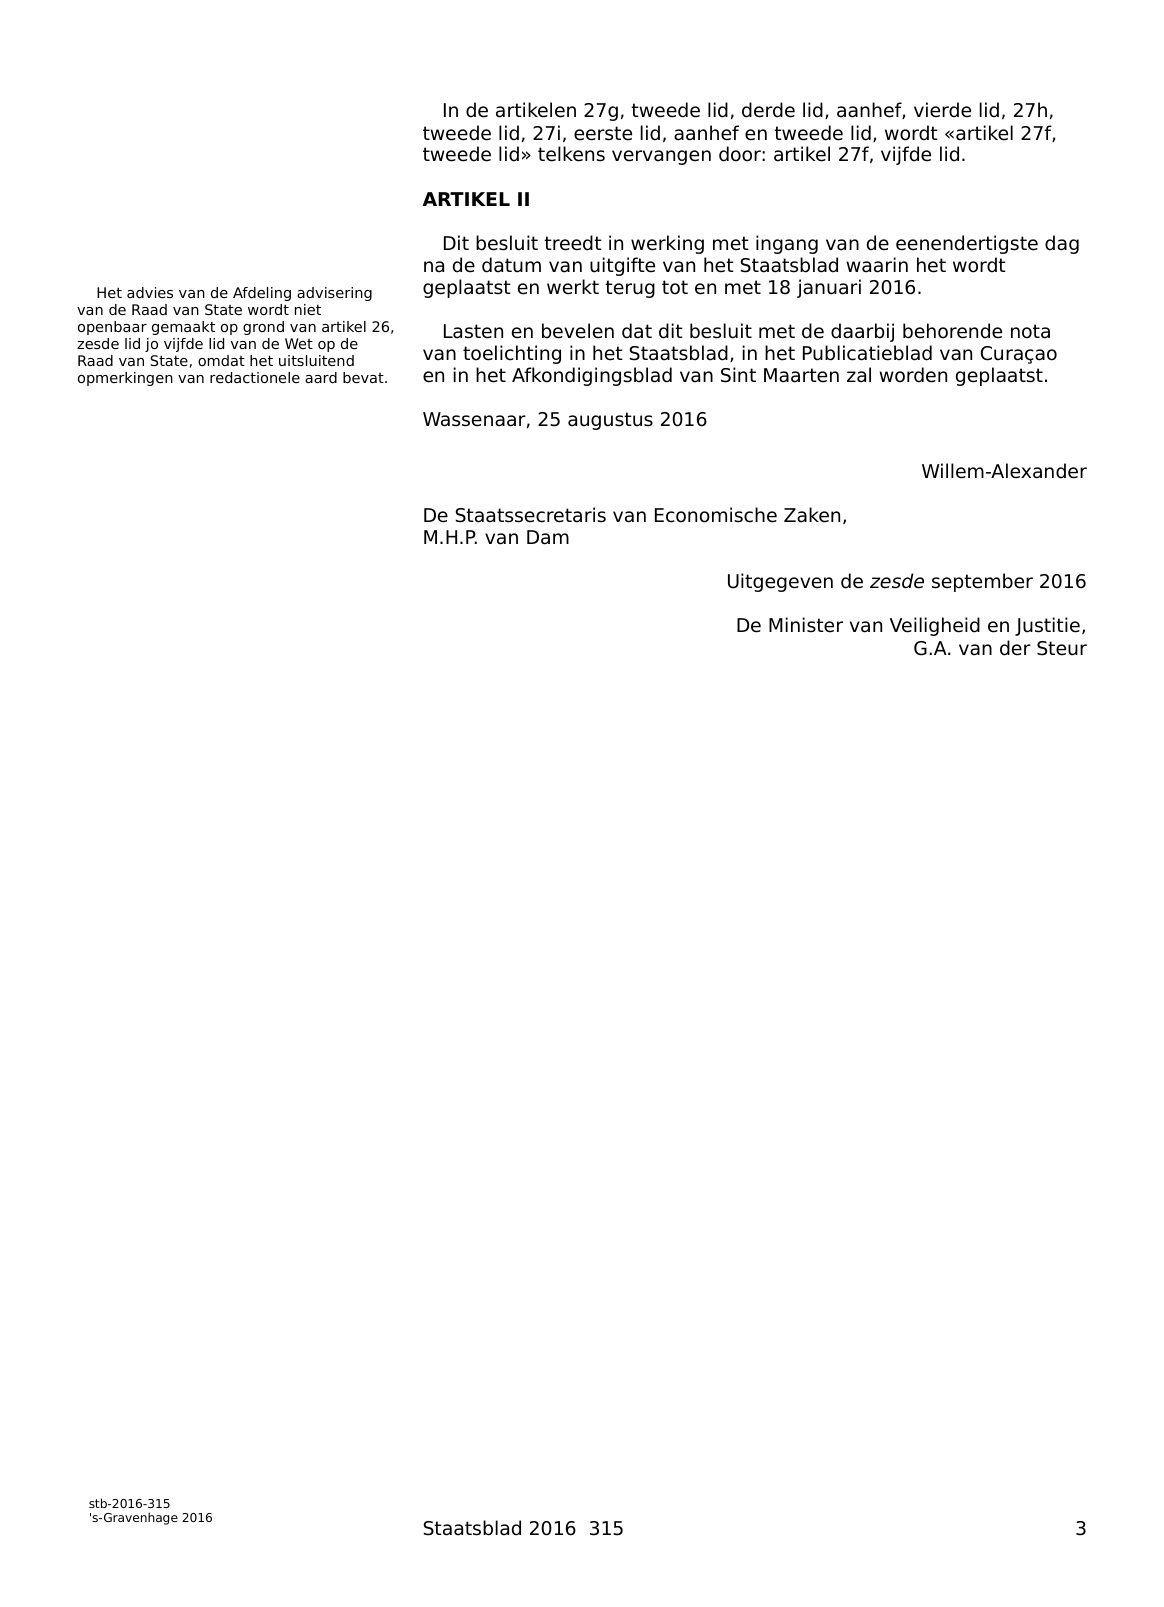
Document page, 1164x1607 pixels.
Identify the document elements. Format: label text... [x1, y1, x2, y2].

text De Minister van Veiligheid en Justitie, G.A. van der Steur [422, 615, 1087, 659]
text De Staatssecretaris van Economische Zaken, M.H.P. van Dam [422, 505, 1087, 549]
text Uitgegeven de zesde september 2016 [422, 571, 1087, 593]
text Willem-Alexander [422, 461, 1087, 483]
text Wassenaar, 25 augustus 2016 [422, 409, 1087, 431]
text stb-2016-315 [88, 1497, 323, 1511]
text Het advies van de Afdeling advisering van de Raad van State wordt niet openbaar gemaakt op grond van artikel 26, zesde lid jo vijfde lid van de Wet op de Raad van State, omdat het uitsluitend opmerkingen van redactionele aard bevat. [77, 285, 396, 387]
text In de artikelen 27g, tweede lid, derde lid, aanhef, vierde lid, 27h, tweede lid, 27i, eerste lid, aanhef en tweede lid, wordt «artikel 27f, tweede lid» telkens vervangen door: artikel 27f, vijfde lid. [422, 100, 1087, 166]
text 's-Gravenhage 2016 [88, 1511, 323, 1525]
text Dit besluit treedt in werking met ingang van de eenendertigste dag na de datum van uitgifte van het Staatsblad waarin het wordt geplaatst en werkt terug tot en met 18 januari 2016. [422, 233, 1087, 299]
subtitle ARTIKEL II [422, 188, 1087, 211]
text Lasten en bevelen dat dit besluit met de daarbij behorende nota van toelichting in het Staatsblad, in het Publicatieblad van Curaçao en in het Afkondigingsblad van Sint Maarten zal worden geplaatst. [422, 321, 1087, 387]
